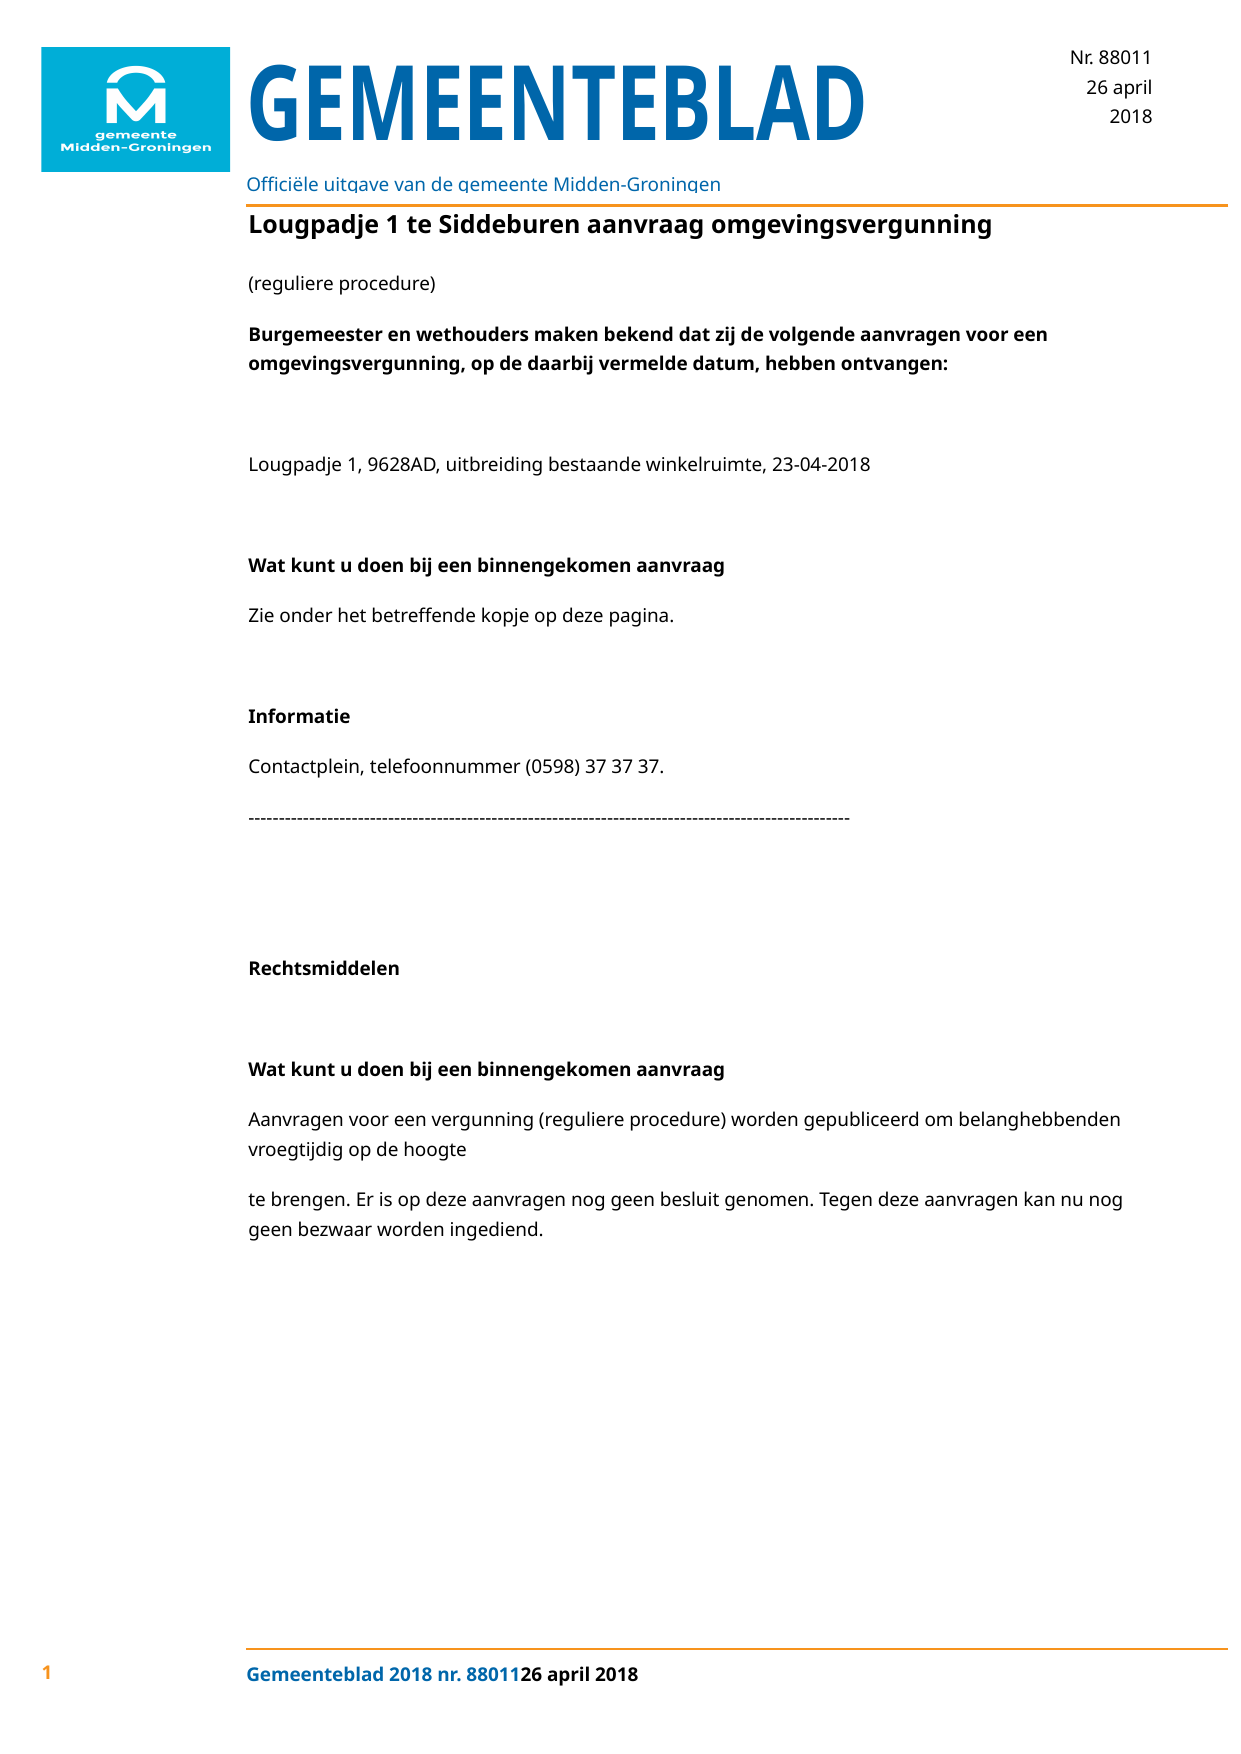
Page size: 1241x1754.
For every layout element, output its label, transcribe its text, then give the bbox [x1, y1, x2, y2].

text Zie onder het betreffende kopje op deze pagina. [248, 602, 1152, 628]
picture [107, 89, 165, 122]
text Lougpadje 1, 9628AD, uitbreiding bestaande winkelruimte, 23-04-2018 [248, 451, 1152, 477]
picture [108, 66, 164, 82]
text Contactplein, telefoonnummer (0598) 37 37 37. [248, 754, 1152, 779]
text Wat kunt u doen bij een binnengekomen aanvraag [248, 552, 1152, 578]
picture [184, 146, 190, 153]
text Informatie [248, 703, 1152, 729]
text Rechtsmiddelen [248, 955, 1152, 981]
text (reguliere procedure) [248, 270, 1152, 296]
text Aanvragen voor een vergunning (reguliere procedure) worden gepubliceerd om belanghebbenden vroegtijdig op de hoogte [248, 1107, 1152, 1162]
text Burgemeester en wethouders maken bekend dat zij de volgende aanvragen voor een omgevingsvergunning, op de daarbij vermelde datum, hebben ontvangen: [248, 321, 1152, 376]
text Lougpadje 1 te Siddeburen aanvraag omgevingsvergunning [248, 207, 1152, 241]
text te brengen. Er is op deze aanvragen nog geen besluit genomen. Tegen deze aanvragen kan nu nog geen bezwaar worden ingediend. [248, 1187, 1152, 1242]
text --------------------------------------------------------------------------------------------------- [248, 804, 1152, 830]
text Wat kunt u doen bij een binnengekomen aanvraag [248, 1056, 1152, 1082]
